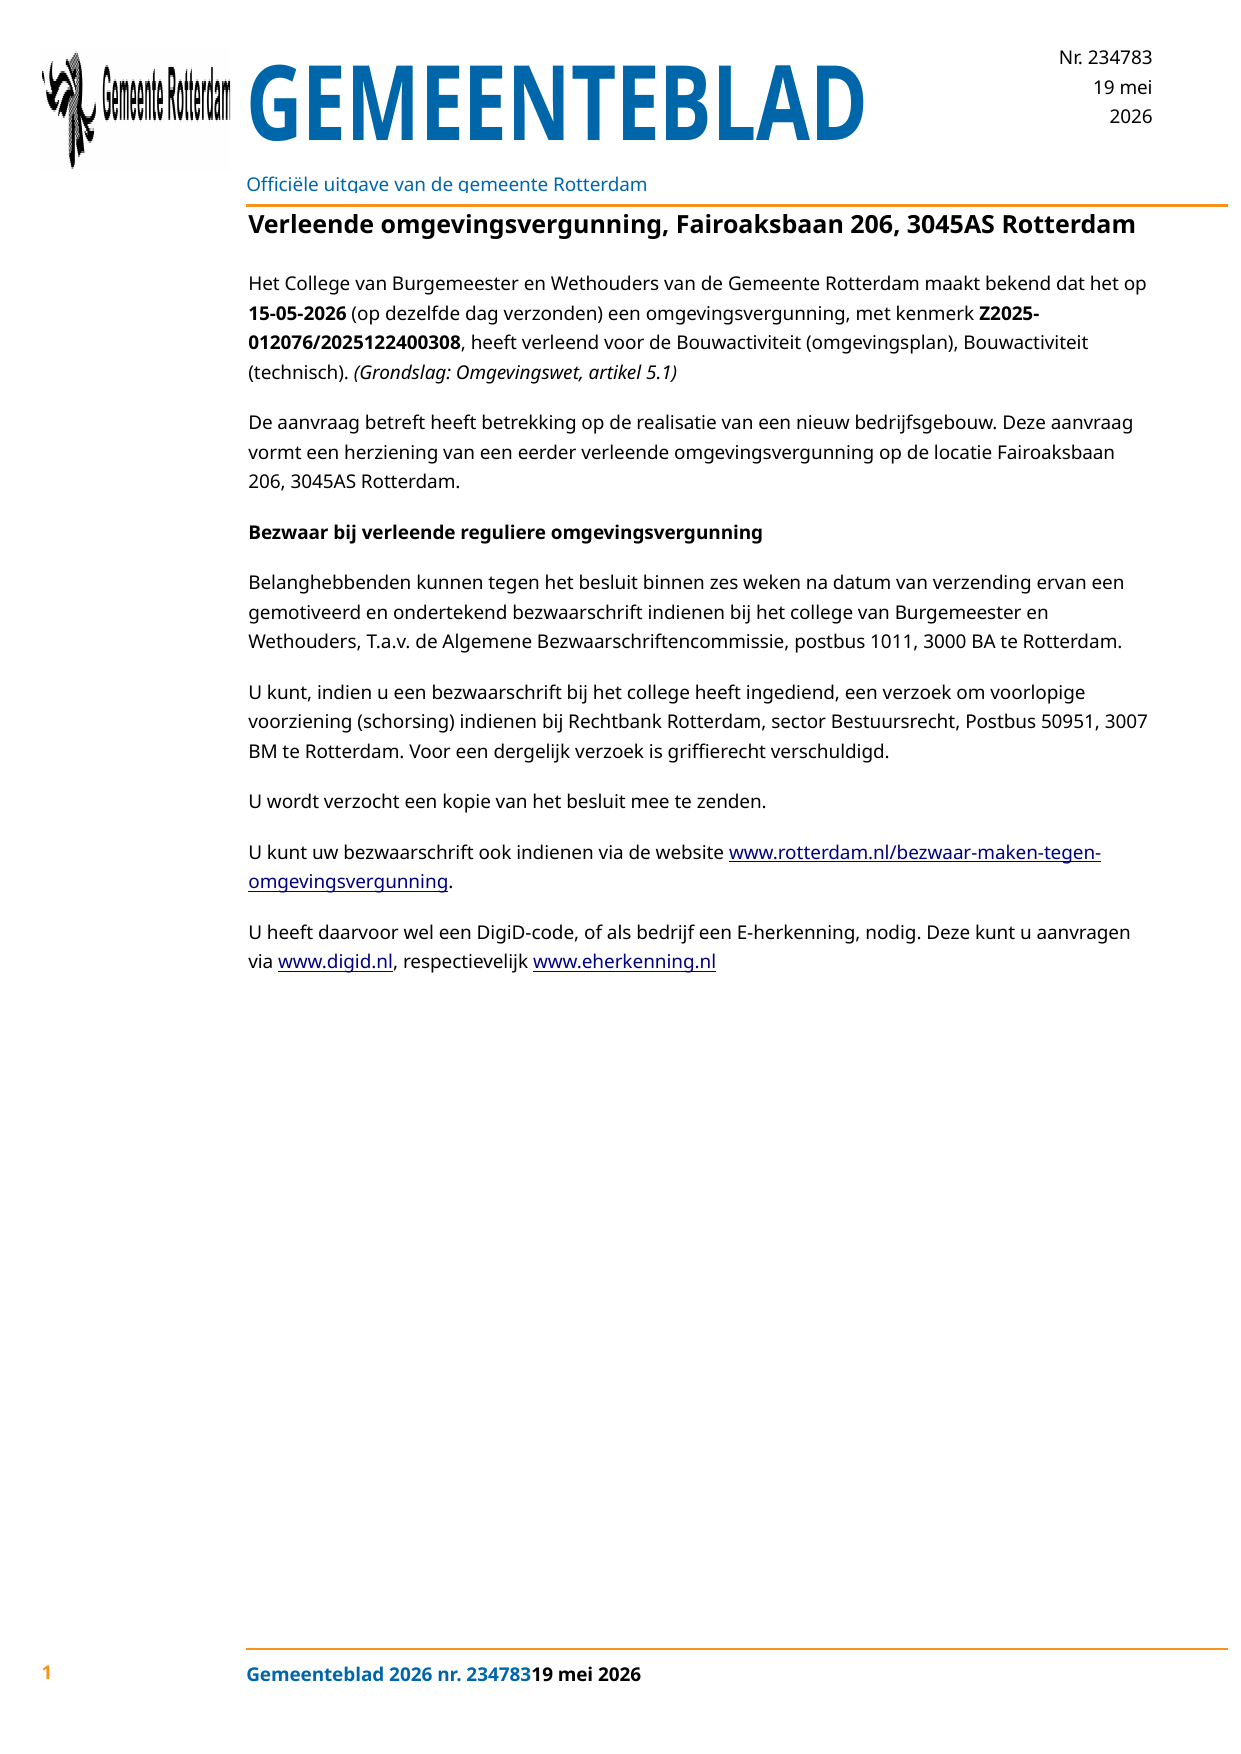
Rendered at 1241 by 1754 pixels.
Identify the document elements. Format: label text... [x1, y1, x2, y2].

picture [41, 47, 231, 172]
text U kunt uw bezwaarschrift ook indienen via de website www.rotterdam.nl/bezwaar-maken-tegen-omgevingsvergunning. [248, 839, 1152, 894]
text U kunt, indien u een bezwaarschrift bij het college heeft ingediend, een verzoek om voorlopige voorziening (schorsing) indienen bij Rechtbank Rotterdam, sector Bestuursrecht, Postbus 50951, 3007 BM te Rotterdam. Voor een dergelijk verzoek is griffierecht verschuldigd. [248, 679, 1152, 764]
text U heeft daarvoor wel een DigiD-code, of als bedrijf een E-herkenning, nodig. Deze kunt u aanvragen via www.digid.nl, respectievelijk www.eherkenning.nl [248, 919, 1152, 974]
text Het College van Burgemeester en Wethouders van de Gemeente Rotterdam maakt bekend dat het op 15-05-2026 (op dezelfde dag verzonden) een omgevingsvergunning, met kenmerk Z2025-012076/2025122400308, heeft verleend voor de Bouwactiviteit (omgevingsplan), Bouwactiviteit (technisch). (Grondslag: Omgevingswet, artikel 5.1) [248, 270, 1152, 385]
text Belanghebbenden kunnen tegen het besluit binnen zes weken na datum van verzending ervan een gemotiveerd en ondertekend bezwaarschrift indienen bij het college van Burgemeester en Wethouders, T.a.v. de Algemene Bezwaarschriftencommissie, postbus 1011, 3000 BA te Rotterdam. [248, 569, 1152, 654]
text Bezwaar bij verleende reguliere omgevingsvergunning [248, 519, 1152, 545]
text U wordt verzocht een kopie van het besluit mee te zenden. [248, 789, 1152, 814]
text De aanvraag betreft heeft betrekking op de realisatie van een nieuw bedrijfsgebouw. Deze aanvraag vormt een herziening van een eerder verleende omgevingsvergunning op de locatie Fairoaksbaan 206, 3045AS Rotterdam. [248, 409, 1152, 494]
text Verleende omgevingsvergunning, Fairoaksbaan 206, 3045AS Rotterdam [248, 207, 1152, 241]
